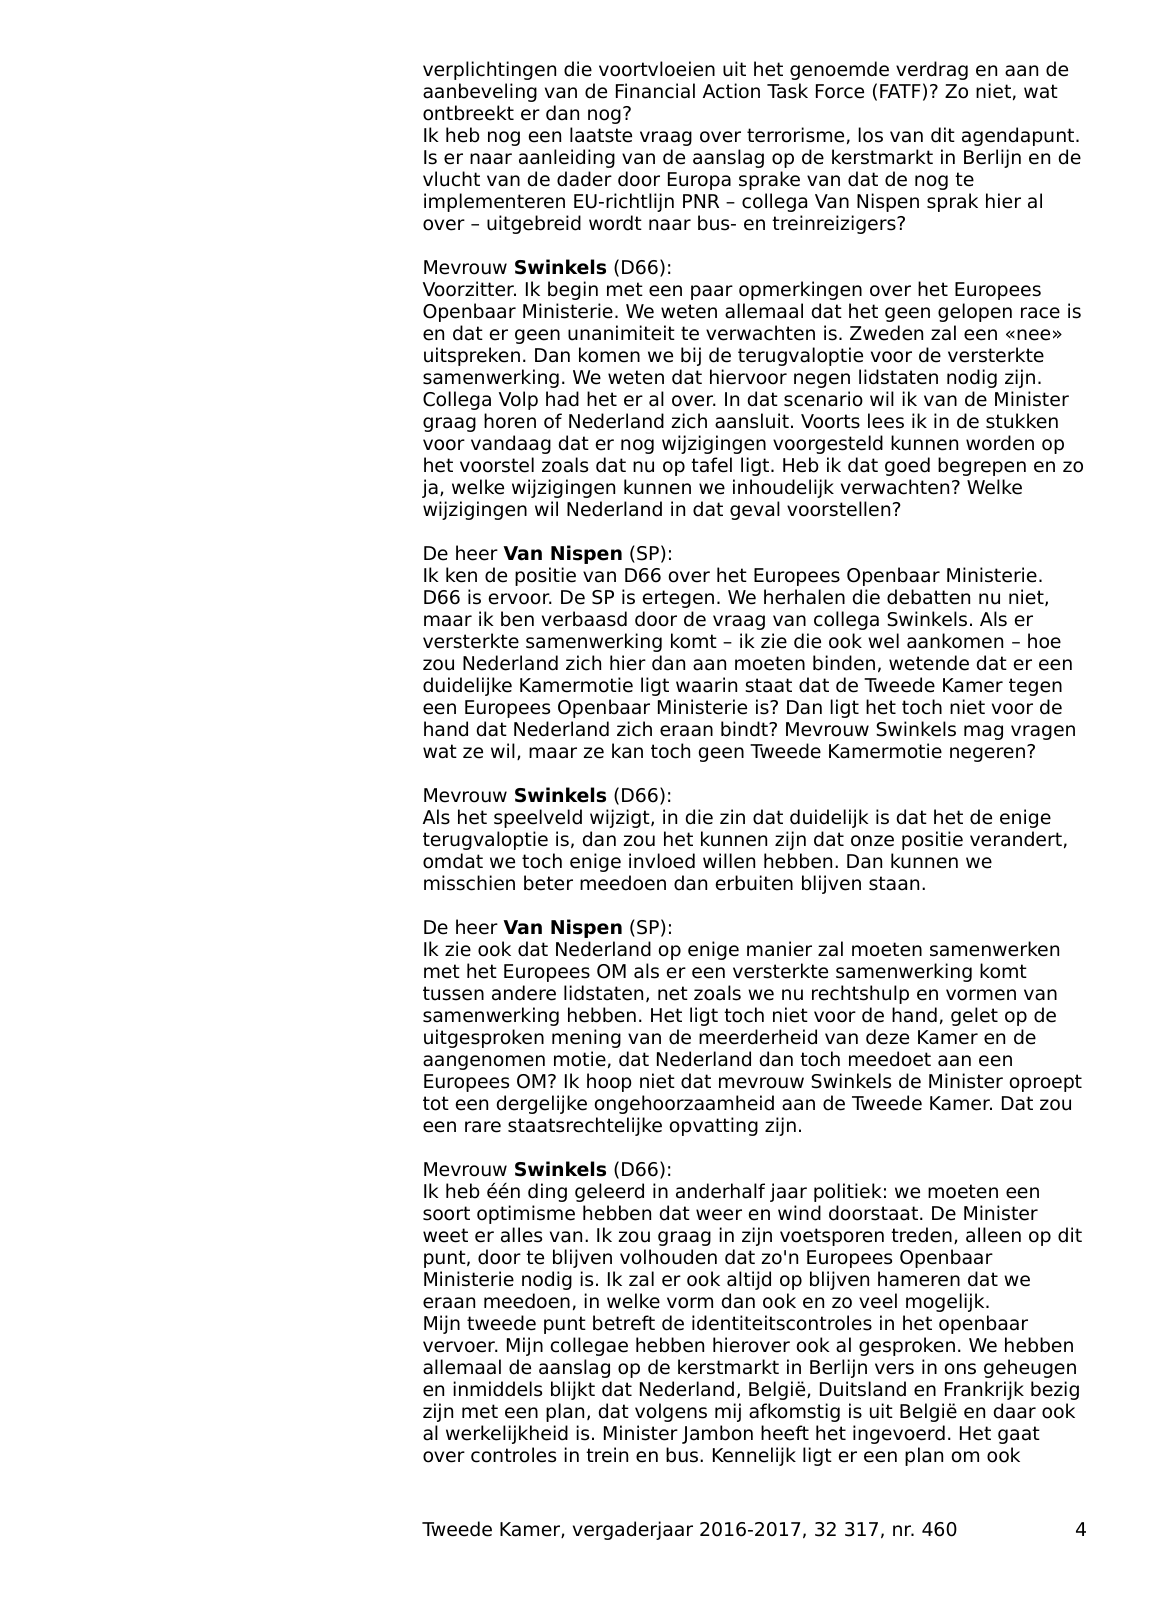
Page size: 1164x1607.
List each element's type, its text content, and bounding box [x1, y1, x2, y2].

text Ik heb nog een laatste vraag over terrorisme, los van dit agendapunt. Is er naar aanleiding van de aanslag op de kerstmarkt in Berlijn en de vlucht van de dader door Europa sprake van dat de nog te implementeren EU-richtlijn PNR – collega Van Nispen sprak hier al over – uitgebreid wordt naar bus- en treinreizigers? [422, 125, 1087, 235]
text Ik zie ook dat Nederland op enige manier zal moeten samenwerken met het Europees OM als er een versterkte samenwerking komt tussen andere lidstaten, net zoals we nu rechtshulp en vormen van samenwerking hebben. Het ligt toch niet voor de hand, gelet op de uitgesproken mening van de meerderheid van deze Kamer en de aangenomen motie, dat Nederland dan toch meedoet aan een Europees OM? Ik hoop niet dat mevrouw Swinkels de Minister oproept tot een dergelijke ongehoorzaamheid aan de Tweede Kamer. Dat zou een rare staatsrechtelijke opvatting zijn. [422, 939, 1087, 1137]
text Mevrouw Swinkels (D66): [422, 1159, 1087, 1181]
text Mevrouw Swinkels (D66): [422, 257, 1087, 279]
text De heer Van Nispen (SP): [422, 543, 1087, 565]
text Mevrouw Swinkels (D66): [422, 785, 1087, 807]
text Voorzitter. Ik begin met een paar opmerkingen over het Europees Openbaar Ministerie. We weten allemaal dat het geen gelopen race is en dat er geen unanimiteit te verwachten is. Zweden zal een «nee» uitspreken. Dan komen we bij de terugvaloptie voor de versterkte samenwerking. We weten dat hiervoor negen lidstaten nodig zijn. Collega Volp had het er al over. In dat scenario wil ik van de Minister graag horen of Nederland zich aansluit. Voorts lees ik in de stukken voor vandaag dat er nog wijzigingen voorgesteld kunnen worden op het voorstel zoals dat nu op tafel ligt. Heb ik dat goed begrepen en zo ja, welke wijzigingen kunnen we inhoudelijk verwachten? Welke wijzigingen wil Nederland in dat geval voorstellen? [422, 279, 1087, 521]
text Ik heb één ding geleerd in anderhalf jaar politiek: we moeten een soort optimisme hebben dat weer en wind doorstaat. De Minister weet er alles van. Ik zou graag in zijn voetsporen treden, alleen op dit punt, door te blijven volhouden dat zo'n Europees Openbaar Ministerie nodig is. Ik zal er ook altijd op blijven hameren dat we eraan meedoen, in welke vorm dan ook en zo veel mogelijk. [422, 1181, 1087, 1313]
text Ik ken de positie van D66 over het Europees Openbaar Ministerie. D66 is ervoor. De SP is ertegen. We herhalen die debatten nu niet, maar ik ben verbaasd door de vraag van collega Swinkels. Als er versterkte samenwerking komt – ik zie die ook wel aankomen – hoe zou Nederland zich hier dan aan moeten binden, wetende dat er een duidelijke Kamermotie ligt waarin staat dat de Tweede Kamer tegen een Europees Openbaar Ministerie is? Dan ligt het toch niet voor de hand dat Nederland zich eraan bindt? Mevrouw Swinkels mag vragen wat ze wil, maar ze kan toch geen Tweede Kamermotie negeren? [422, 565, 1087, 763]
text verplichtingen die voortvloeien uit het genoemde verdrag en aan de aanbeveling van de Financial Action Task Force (FATF)? Zo niet, wat ontbreekt er dan nog? [422, 59, 1087, 125]
text Als het speelveld wijzigt, in die zin dat duidelijk is dat het de enige terugvaloptie is, dan zou het kunnen zijn dat onze positie verandert, omdat we toch enige invloed willen hebben. Dan kunnen we misschien beter meedoen dan erbuiten blijven staan. [422, 807, 1087, 895]
text Mijn tweede punt betreft de identiteitscontroles in het openbaar vervoer. Mijn collegae hebben hierover ook al gesproken. We hebben allemaal de aanslag op de kerstmarkt in Berlijn vers in ons geheugen en inmiddels blijkt dat Nederland, België, Duitsland en Frankrijk bezig zijn met een plan, dat volgens mij afkomstig is uit België en daar ook al werkelijkheid is. Minister Jambon heeft het ingevoerd. Het gaat over controles in trein en bus. Kennelijk ligt er een plan om ook [422, 1313, 1087, 1467]
text De heer Van Nispen (SP): [422, 917, 1087, 939]
